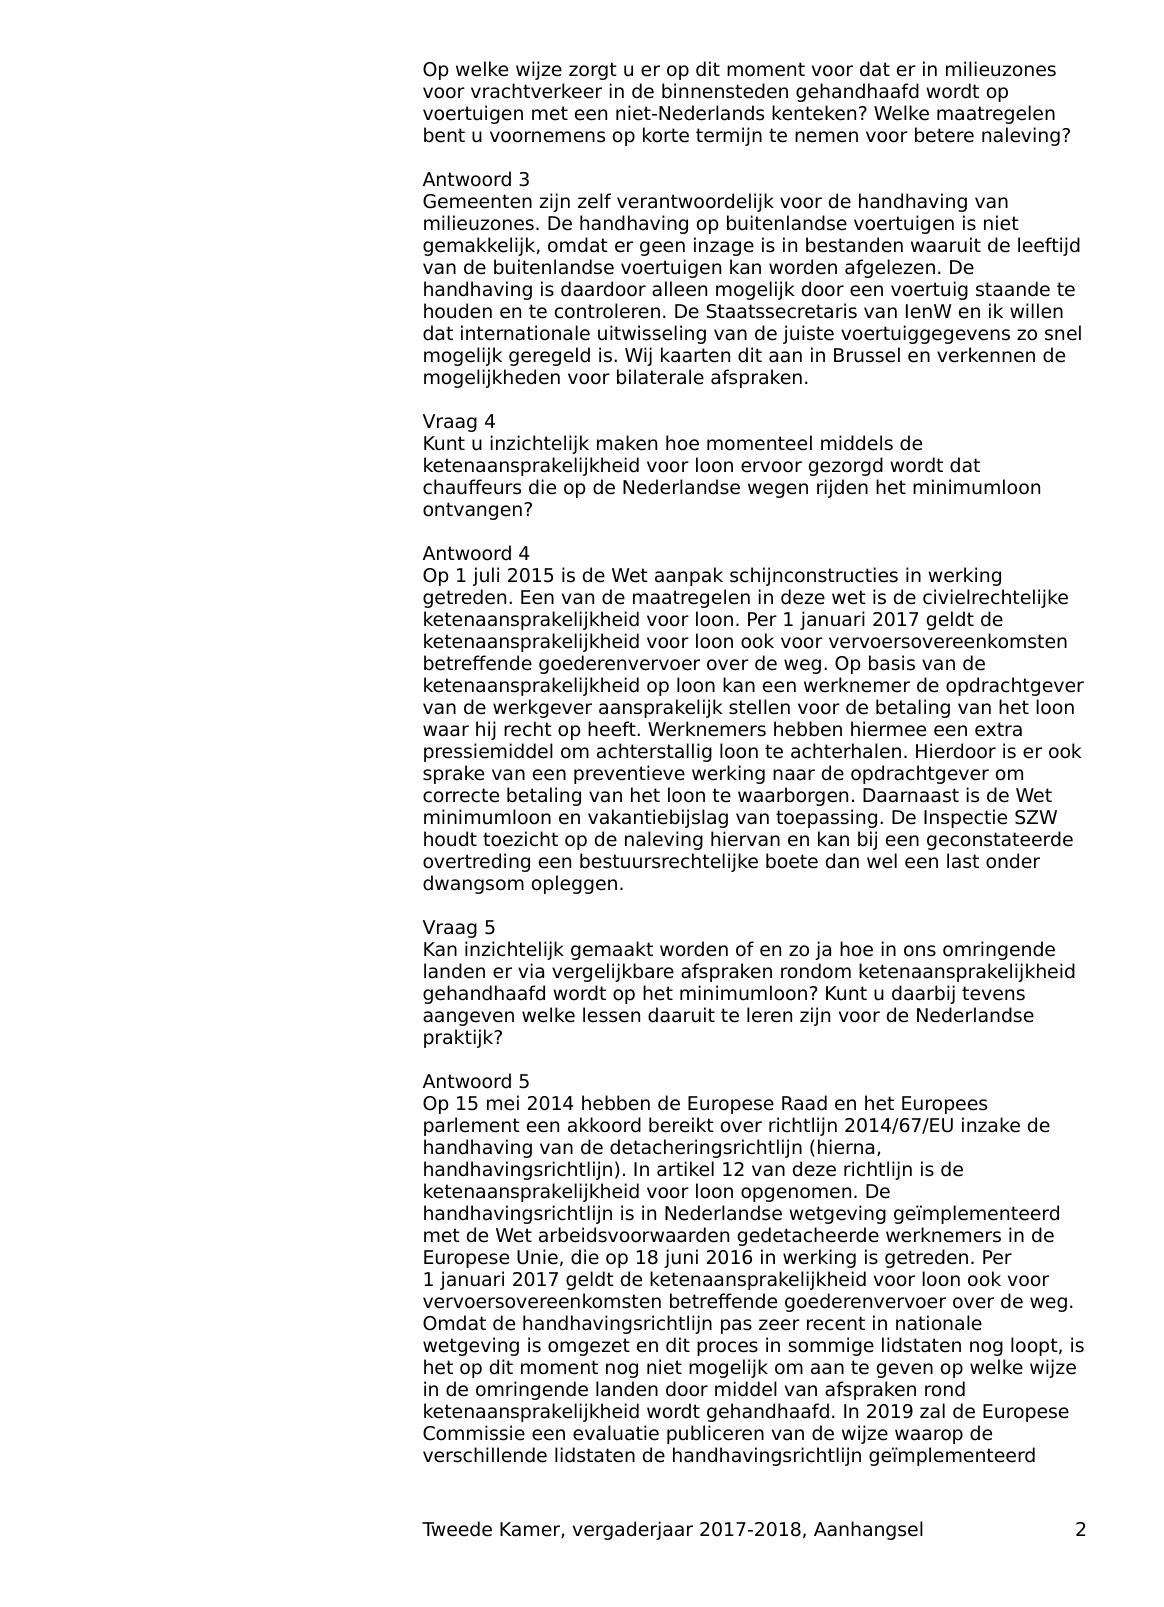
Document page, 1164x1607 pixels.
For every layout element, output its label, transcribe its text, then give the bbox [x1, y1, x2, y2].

text Antwoord 3 [422, 169, 1087, 191]
text Op 1 juli 2015 is de Wet aanpak schijnconstructies in werking getreden. Een van de maatregelen in deze wet is de civielrechtelijke ketenaansprakelijkheid voor loon. Per 1 januari 2017 geldt de ketenaansprakelijkheid voor loon ook voor vervoersovereenkomsten betreffende goederenvervoer over de weg. Op basis van de ketenaansprakelijkheid op loon kan een werknemer de opdrachtgever van de werkgever aansprakelijk stellen voor de betaling van het loon waar hij recht op heeft. Werknemers hebben hiermee een extra pressiemiddel om achterstallig loon te achterhalen. Hierdoor is er ook sprake van een preventieve werking naar de opdrachtgever om correcte betaling van het loon te waarborgen. Daarnaast is de Wet minimumloon en vakantiebijslag van toepassing. De Inspectie SZW houdt toezicht op de naleving hiervan en kan bij een geconstateerde overtreding een bestuursrechtelijke boete dan wel een last onder dwangsom opleggen. [422, 565, 1087, 895]
text Gemeenten zijn zelf verantwoordelijk voor de handhaving van milieuzones. De handhaving op buitenlandse voertuigen is niet gemakkelijk, omdat er geen inzage is in bestanden waaruit de leeftijd van de buitenlandse voertuigen kan worden afgelezen. De handhaving is daardoor alleen mogelijk door een voertuig staande te houden en te controleren. De Staatssecretaris van IenW en ik willen dat internationale uitwisseling van de juiste voertuiggegevens zo snel mogelijk geregeld is. Wij kaarten dit aan in Brussel en verkennen de mogelijkheden voor bilaterale afspraken. [422, 191, 1087, 389]
text Kunt u inzichtelijk maken hoe momenteel middels de ketenaansprakelijkheid voor loon ervoor gezorgd wordt dat chauffeurs die op de Nederlandse wegen rijden het minimumloon ontvangen? [422, 433, 1087, 521]
text Vraag 5 [422, 917, 1087, 939]
text Antwoord 5 [422, 1071, 1087, 1093]
text Op 15 mei 2014 hebben de Europese Raad en het Europees parlement een akkoord bereikt over richtlijn 2014/67/EU inzake de handhaving van de detacheringsrichtlijn (hierna, handhavingsrichtlijn). In artikel 12 van deze richtlijn is de ketenaansprakelijkheid voor loon opgenomen. De handhavingsrichtlijn is in Nederlandse wetgeving geïmplementeerd met de Wet arbeidsvoorwaarden gedetacheerde werknemers in de Europese Unie, die op 18 juni 2016 in werking is getreden. Per 1 januari 2017 geldt de ketenaansprakelijkheid voor loon ook voor vervoersovereenkomsten betreffende goederenvervoer over de weg. Omdat de handhavingsrichtlijn pas zeer recent in nationale wetgeving is omgezet en dit proces in sommige lidstaten nog loopt, is het op dit moment nog niet mogelijk om aan te geven op welke wijze in de omringende landen door middel van afspraken rond ketenaansprakelijkheid wordt gehandhaafd. In 2019 zal de Europese Commissie een evaluatie publiceren van de wijze waarop de verschillende lidstaten de handhavingsrichtlijn geïmplementeerd [422, 1093, 1087, 1467]
text Antwoord 4 [422, 543, 1087, 565]
text Kan inzichtelijk gemaakt worden of en zo ja hoe in ons omringende landen er via vergelijkbare afspraken rondom ketenaansprakelijkheid gehandhaafd wordt op het minimumloon? Kunt u daarbij tevens aangeven welke lessen daaruit te leren zijn voor de Nederlandse praktijk? [422, 939, 1087, 1049]
text Vraag 4 [422, 411, 1087, 433]
text Op welke wijze zorgt u er op dit moment voor dat er in milieuzones voor vrachtverkeer in de binnensteden gehandhaafd wordt op voertuigen met een niet-Nederlands kenteken? Welke maatregelen bent u voornemens op korte termijn te nemen voor betere naleving? [422, 59, 1087, 147]
